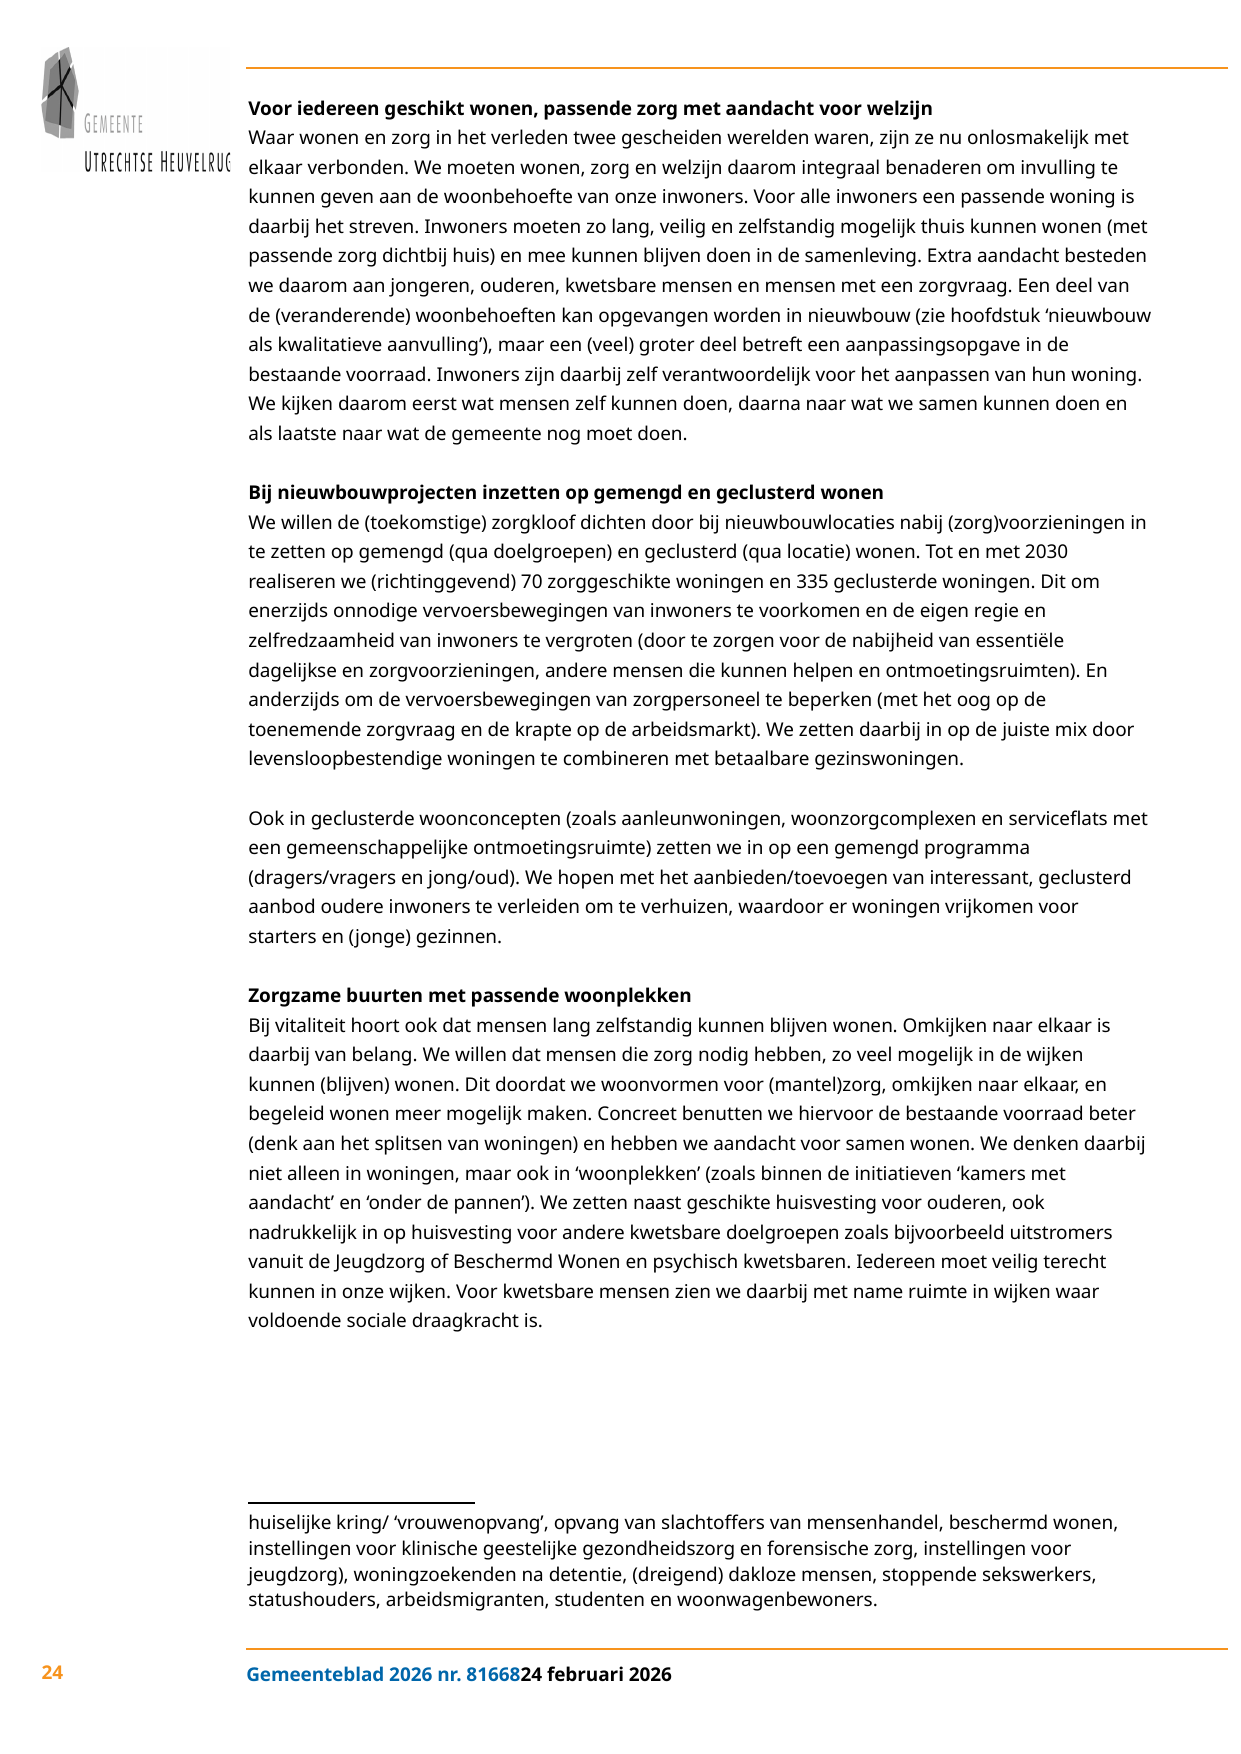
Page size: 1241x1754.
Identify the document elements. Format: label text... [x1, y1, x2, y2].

text Ook in geclusterde woonconcepten (zoals aanleunwoningen, woonzorgcomplexen en serviceflats met een gemeenschappelijke ontmoetingsruimte) zetten we in op een gemengd programma (dragers/vragers en jong/oud). We hopen met het aanbieden/toevoegen van interessant, geclusterd aanbod oudere inwoners te verleiden om te verhuizen, waardoor er woningen vrijkomen voor starters en (jonge) gezinnen. [248, 805, 1152, 949]
picture [41, 47, 231, 172]
text Zorgzame buurten met passende woonplekken [248, 982, 1152, 1008]
text Waar wonen en zorg in het verleden twee gescheiden werelden waren, zijn ze nu onlosmakelijk met elkaar verbonden. We moeten wonen, zorg en welzijn daarom integraal benaderen om invulling te kunnen geven aan de woonbehoefte van onze inwoners. Voor alle inwoners een passende woning is daarbij het streven. Inwoners moeten zo lang, veilig en zelfstandig mogelijk thuis kunnen wonen (met passende zorg dichtbij huis) en mee kunnen blijven doen in de samenleving. Extra aandacht besteden we daarom aan jongeren, ouderen, kwetsbare mensen en mensen met een zorgvraag. Een deel van de (veranderende) woonbehoeften kan opgevangen worden in nieuwbouw (zie hoofdstuk ‘nieuwbouw als kwalitatieve aanvulling’), maar een (veel) groter deel betreft een aanpassingsopgave in de bestaande voorraad. Inwoners zijn daarbij zelf verantwoordelijk voor het aanpassen van hun woning. We kijken daarom eerst wat mensen zelf kunnen doen, daarna naar wat we samen kunnen doen en als laatste naar wat de gemeente nog moet doen. [248, 124, 1152, 446]
text Voor iedereen geschikt wonen, passende zorg met aandacht voor welzijn [248, 95, 1152, 121]
text Bij nieuwbouwprojecten inzetten op gemengd en geclusterd wonen [248, 479, 1152, 505]
text We willen de (toekomstige) zorgkloof dichten door bij nieuwbouwlocaties nabij (zorg)voorzieningen in te zetten op gemengd (qua doelgroepen) en geclusterd (qua locatie) wonen. Tot en met 2030 realiseren we (richtinggevend) 70 zorggeschikte woningen en 335 geclusterde woningen. Dit om enerzijds onnodige vervoersbewegingen van inwoners te voorkomen en de eigen regie en zelfredzaamheid van inwoners te vergroten (door te zorgen voor de nabijheid van essentiële dagelijkse en zorgvoorzieningen, andere mensen die kunnen helpen en ontmoetingsruimten). En anderzijds om de vervoersbewegingen van zorgpersoneel te beperken (met het oog op de toenemende zorgvraag en de krapte op de arbeidsmarkt). We zetten daarbij in op de juiste mix door levensloopbestendige woningen te combineren met betaalbare gezinswoningen. [248, 509, 1152, 771]
text Bij vitaliteit hoort ook dat mensen lang zelfstandig kunnen blijven wonen. Omkijken naar elkaar is daarbij van belang. We willen dat mensen die zorg nodig hebben, zo veel mogelijk in de wijken kunnen (blijven) wonen. Dit doordat we woonvormen voor (mantel)zorg, omkijken naar elkaar, en begeleid wonen meer mogelijk maken. Concreet benutten we hiervoor de bestaande voorraad beter (denk aan het splitsen van woningen) en hebben we aandacht voor samen wonen. We denken daarbij niet alleen in woningen, maar ook in ‘woonplekken’ (zoals binnen de initiatieven ‘kamers met aandacht’ en ‘onder de pannen’). We zetten naast geschikte huisvesting voor ouderen, ook nadrukkelijk in op huisvesting voor andere kwetsbare doelgroepen zoals bijvoorbeeld uitstromers vanuit de Jeugdzorg of Beschermd Wonen en psychisch kwetsbaren. Iedereen moet veilig terecht kunnen in onze wijken. Voor kwetsbare mensen zien we daarbij met name ruimte in wijken waar voldoende sociale draagkracht is. [248, 1012, 1152, 1333]
text huiselijke kring/ ‘vrouwenopvang’, opvang van slachtoffers van mensenhandel, beschermd wonen, instellingen voor klinische geestelijke gezondheidszorg en forensische zorg, instellingen voor jeugdzorg), woningzoekenden na detentie, (dreigend) dakloze mensen, stoppende sekswerkers, statushouders, arbeidsmigranten, studenten en woonwagenbewoners. [248, 1509, 1152, 1612]
